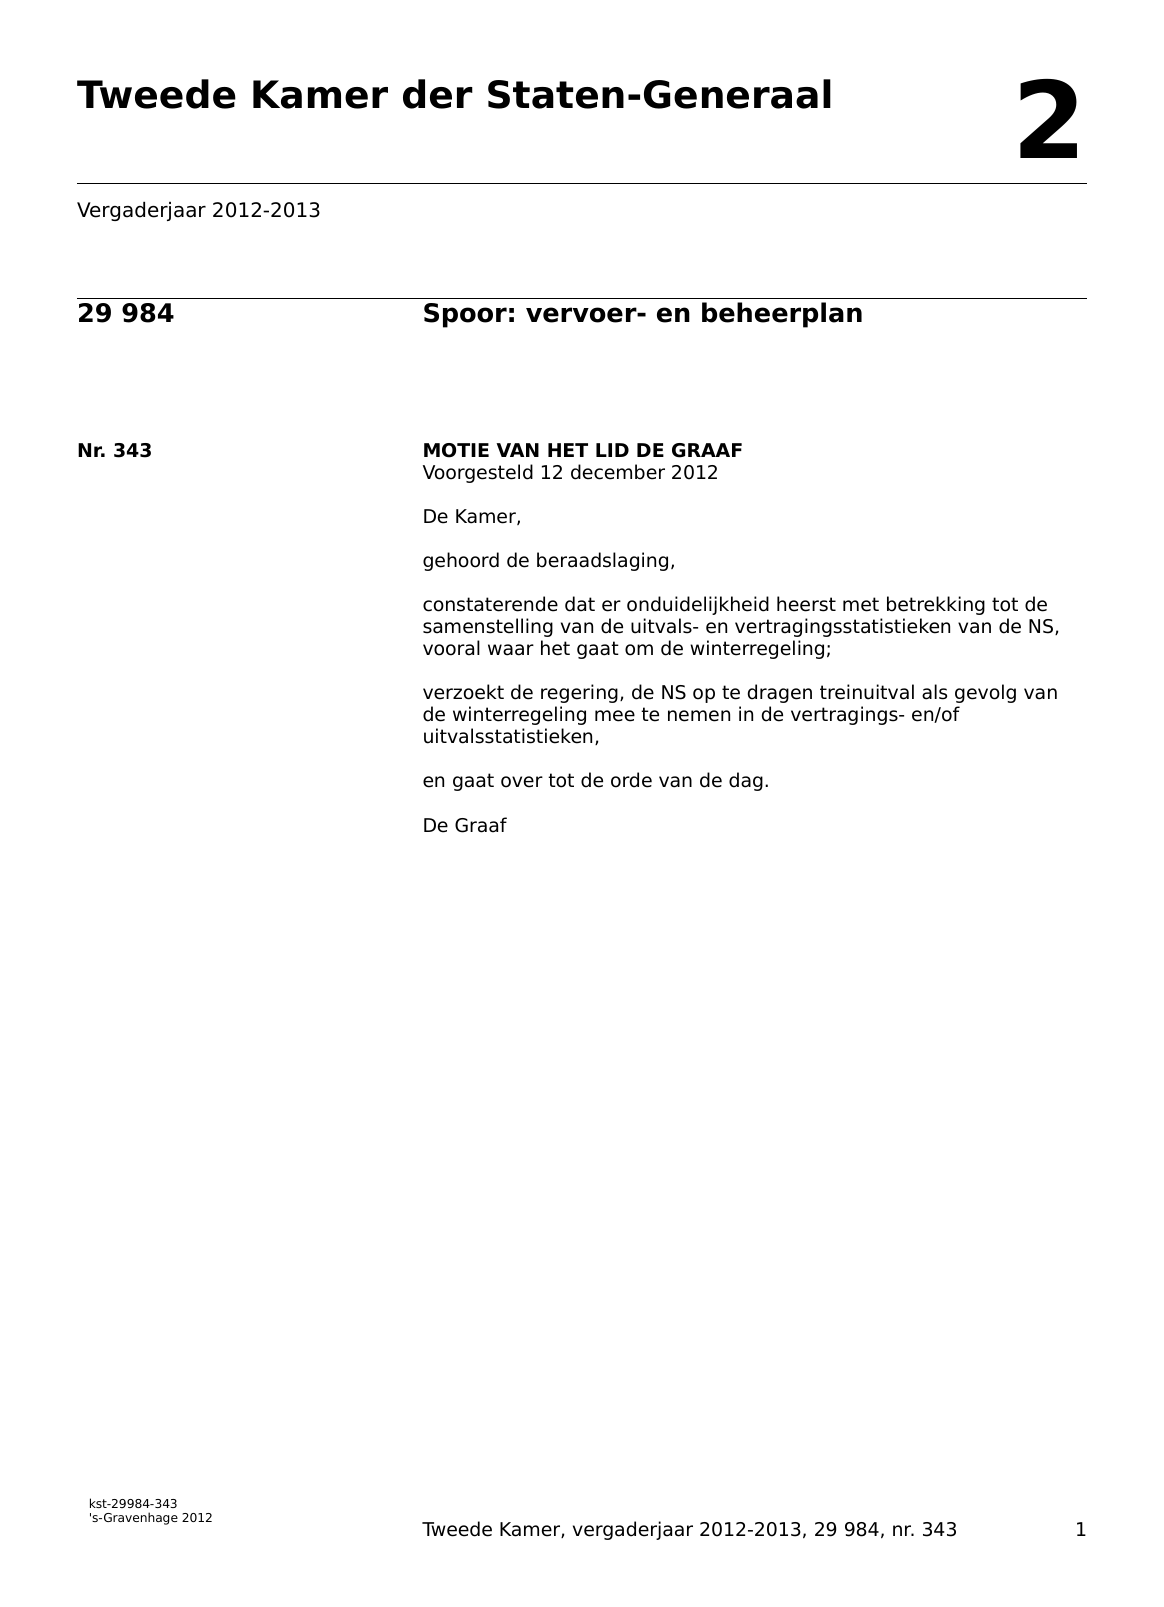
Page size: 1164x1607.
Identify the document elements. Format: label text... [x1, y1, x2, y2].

subtitle 29 984 Spoor: vervoer- en beheerplan [77, 299, 1087, 329]
subtitle Nr. 343 MOTIE VAN HET LID DE GRAAF [77, 440, 1087, 462]
table_cell Vergaderjaar 2012-2013 [77, 184, 1087, 298]
table_header Tweede Kamer der Staten-Generaal [77, 59, 886, 183]
text en gaat over tot de orde van de dag. [422, 770, 1087, 792]
text Voorgesteld 12 december 2012 [422, 462, 1087, 484]
text kst-29984-343 [88, 1497, 323, 1511]
text constaterende dat er onduidelijkheid heerst met betrekking tot de samenstelling van de uitvals- en vertragingsstatistieken van de NS, vooral waar het gaat om de winterregeling; [422, 594, 1087, 660]
text De Graaf [422, 814, 1087, 837]
text De Kamer, [422, 506, 1087, 528]
text gehoord de beraadslaging, [422, 550, 1087, 572]
text verzoekt de regering, de NS op te dragen treinuitval als gevolg van de winterregeling mee te nemen in de vertragings- en/of uitvalsstatistieken, [422, 682, 1087, 748]
text 's-Gravenhage 2012 [88, 1511, 323, 1525]
table_header 2 [886, 59, 1087, 183]
